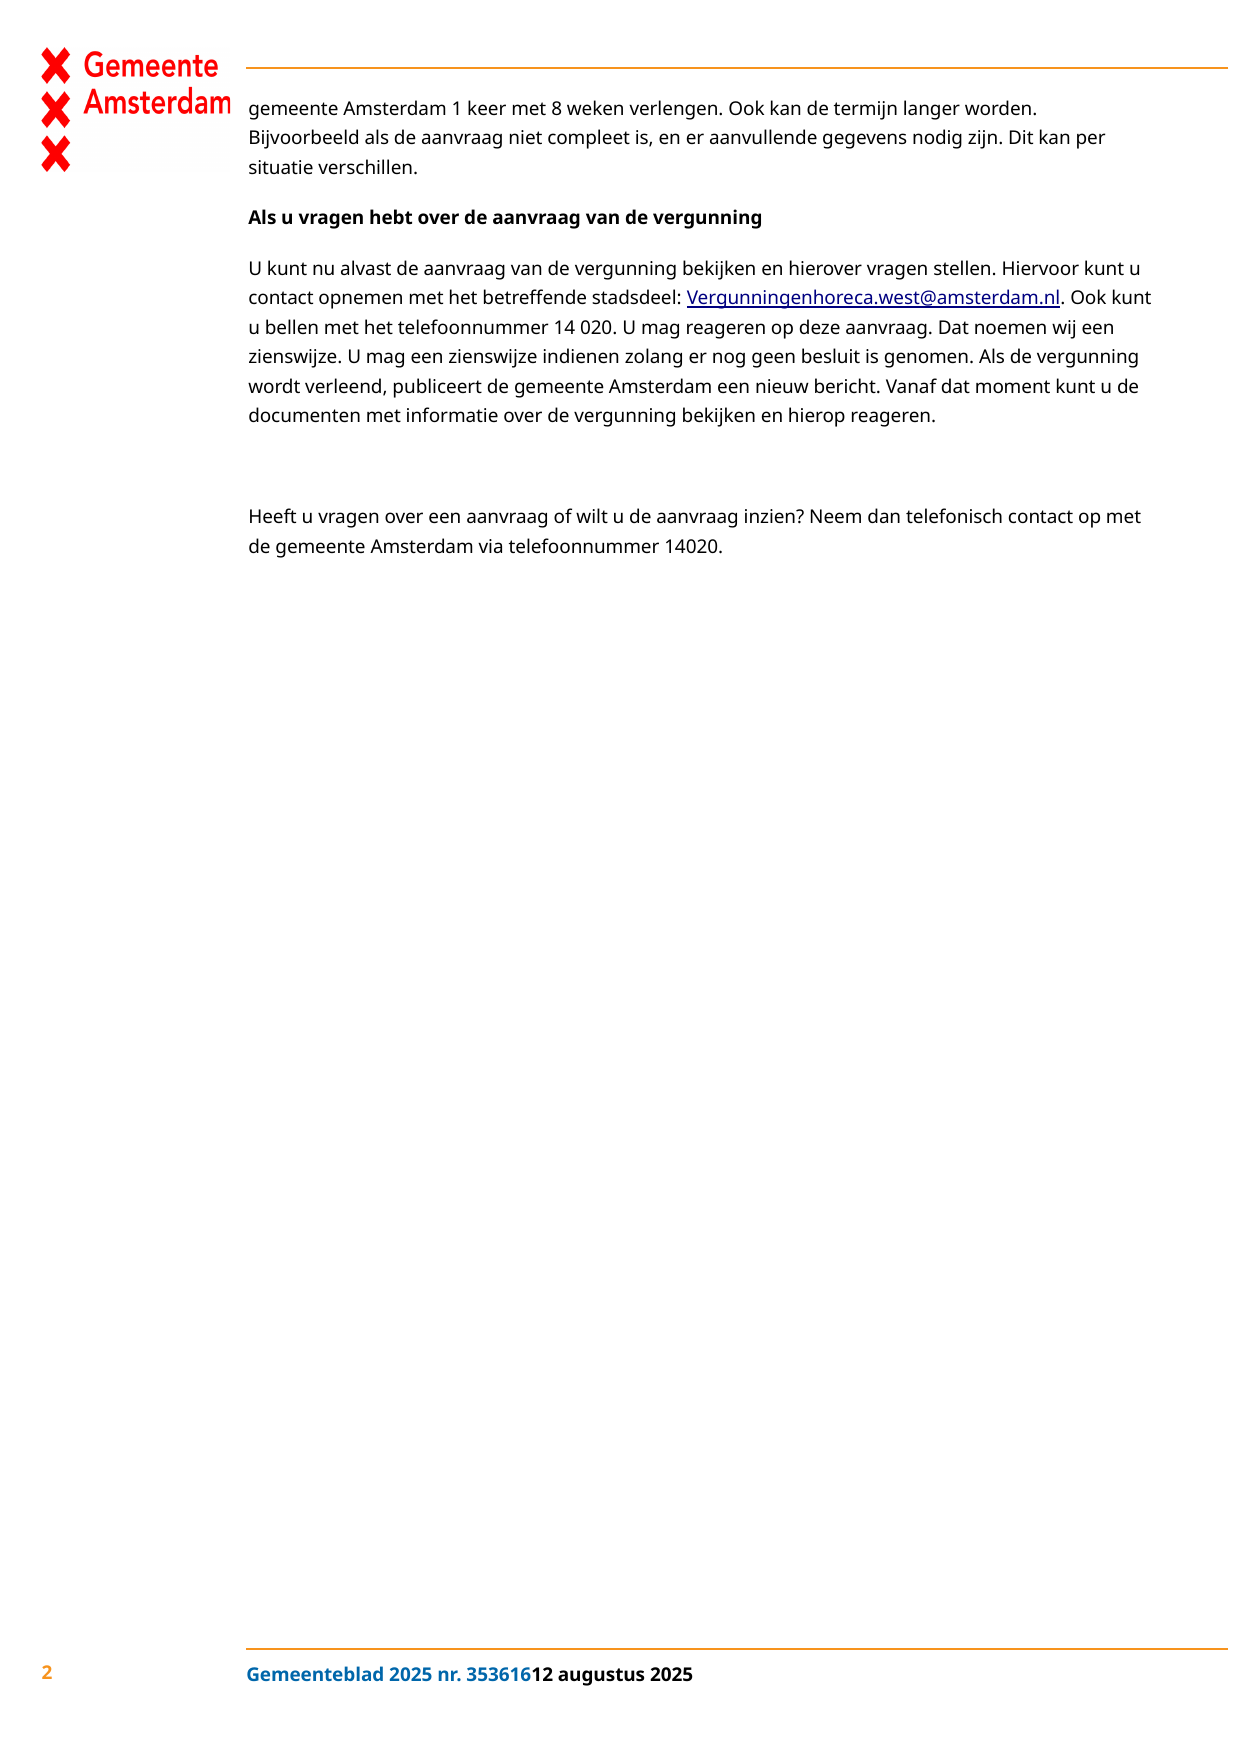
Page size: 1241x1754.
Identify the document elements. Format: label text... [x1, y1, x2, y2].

text U kunt nu alvast de aanvraag van de vergunning bekijken en hierover vragen stellen. Hiervoor kunt u contact opnemen met het betreffende stadsdeel: Vergunningenhoreca.west@amsterdam.nl. Ook kunt u bellen met het telefoonnummer 14 020. U mag reageren op deze aanvraag. Dat noemen wij een zienswijze. U mag een zienswijze indienen zolang er nog geen besluit is genomen. Als de vergunning wordt verleend, publiceert de gemeente Amsterdam een nieuw bericht. Vanaf dat moment kunt u de documenten met informatie over de vergunning bekijken en hierop reageren. [248, 255, 1152, 428]
picture [41, 47, 231, 172]
text Heeft u vragen over een aanvraag of wilt u de aanvraag inzien? Neem dan telefonisch contact op met de gemeente Amsterdam via telefoonnummer 14020. [248, 503, 1152, 559]
text gemeente Amsterdam 1 keer met 8 weken verlengen. Ook kan de termijn langer worden. Bijvoorbeeld als de aanvraag niet compleet is, en er aanvullende gegevens nodig zijn. Dit kan per situatie verschillen. [248, 95, 1152, 180]
text Als u vragen hebt over de aanvraag van de vergunning [248, 204, 1152, 230]
